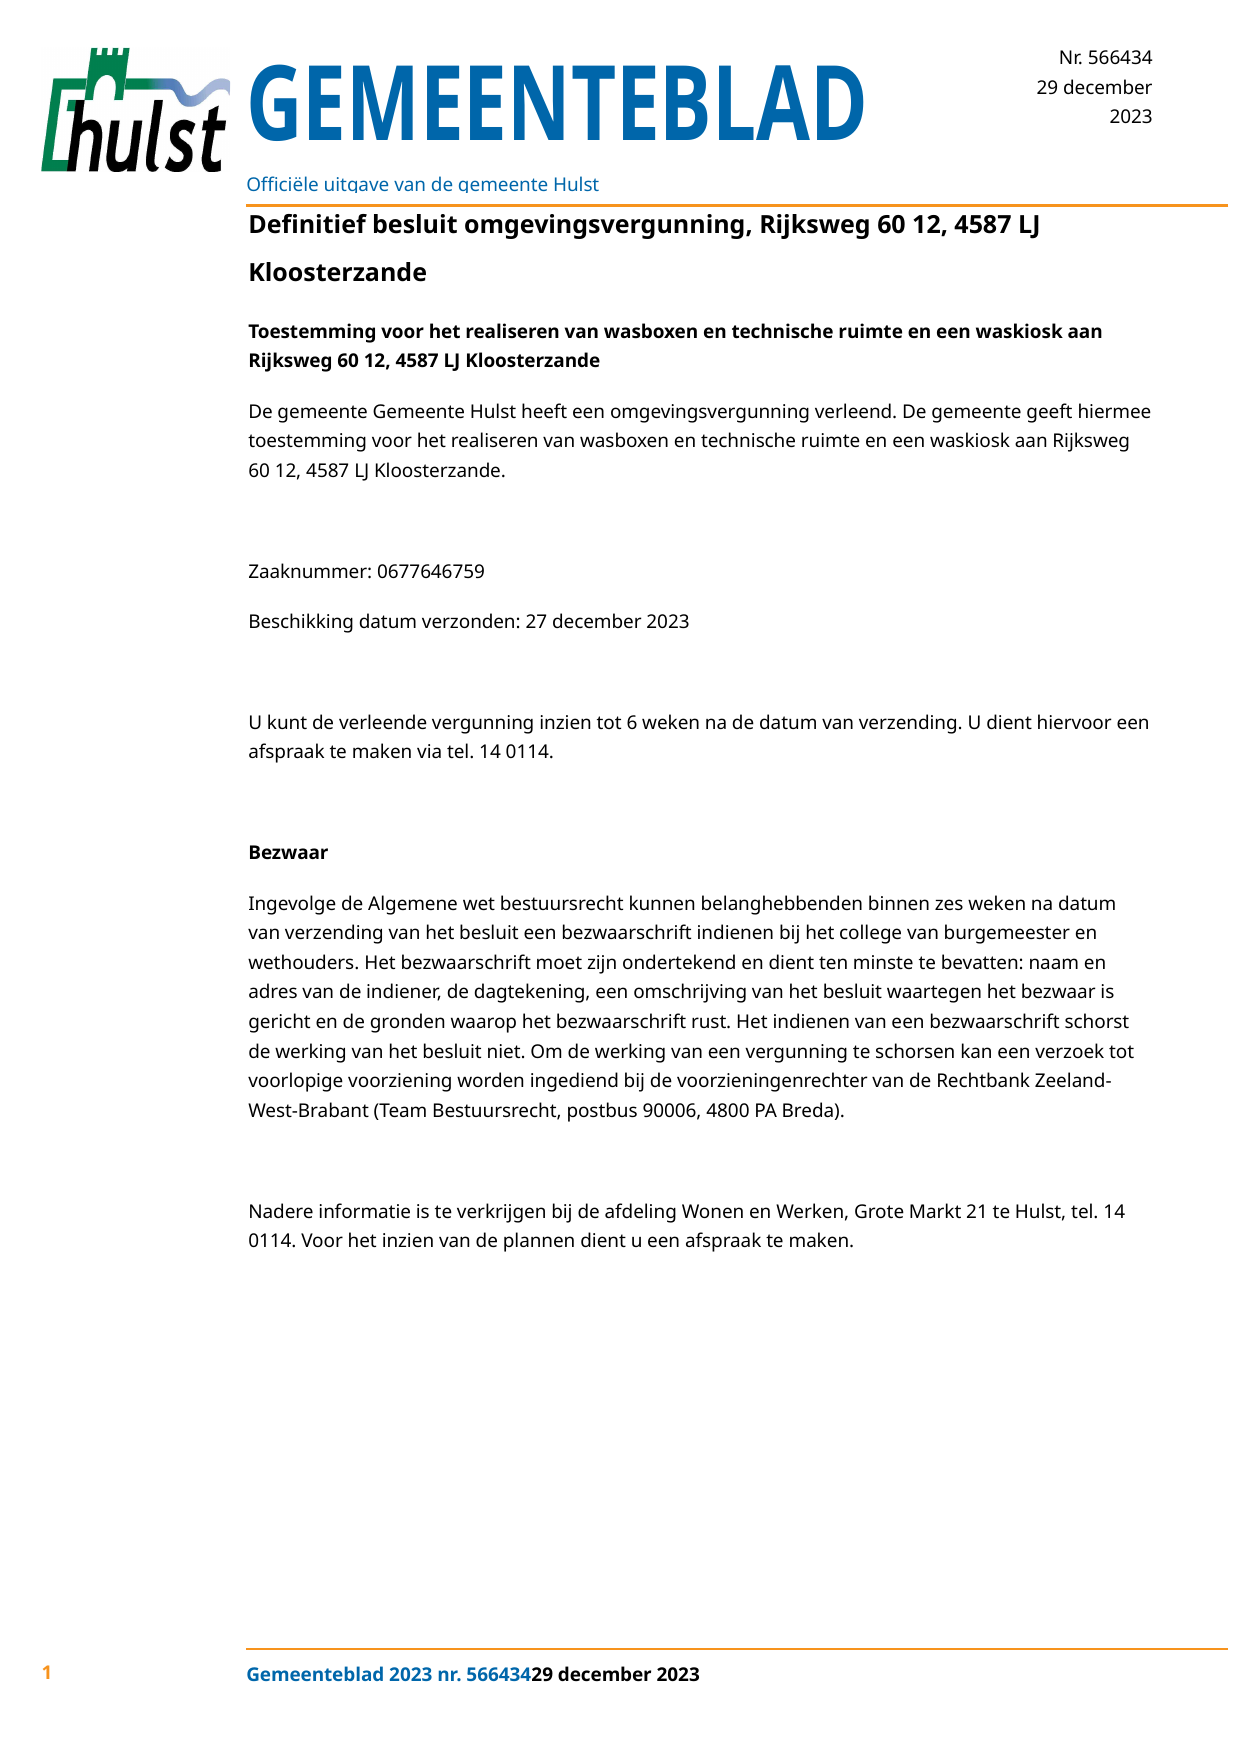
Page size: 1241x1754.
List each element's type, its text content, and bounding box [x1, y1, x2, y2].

picture [41, 47, 231, 172]
text Beschikking datum verzonden: 27 december 2023 [248, 608, 1152, 634]
text Nadere informatie is te verkrijgen bij de afdeling Wonen en Werken, Grote Markt 21 te Hulst, tel. 14 0114. Voor het inzien van de plannen dient u een afspraak te maken. [248, 1198, 1152, 1253]
text Ingevolge de Algemene wet bestuursrecht kunnen belanghebbenden binnen zes weken na datum van verzending van het besluit een bezwaarschrift indienen bij het college van burgemeester en wethouders. Het bezwaarschrift moet zijn ondertekend en dient ten minste te bevatten: naam en adres van de indiener, de dagtekening, een omschrijving van het besluit waartegen het bezwaar is gericht en de gronden waarop het bezwaarschrift rust. Het indienen van een bezwaarschrift schorst de werking van het besluit niet. Om de werking van een vergunning te schorsen kan een verzoek tot voorlopige voorziening worden ingediend bij de voorzieningenrechter van de Rechtbank Zeeland-West-Brabant (Team Bestuursrecht, postbus 90006, 4800 PA Breda). [248, 890, 1152, 1123]
text De gemeente Gemeente Hulst heeft een omgevingsvergunning verleend. De gemeente geeft hiermee toestemming voor het realiseren van wasboxen en technische ruimte en een waskiosk aan Rijksweg 60 12, 4587 LJ Kloosterzande. [248, 398, 1152, 483]
text Toestemming voor het realiseren van wasboxen en technische ruimte en een waskiosk aan Rijksweg 60 12, 4587 LJ Kloosterzande [248, 318, 1152, 373]
text Definitief besluit omgevingsvergunning, Rijksweg 60 12, 4587 LJ Kloosterzande [248, 207, 1152, 288]
text U kunt de verleende vergunning inzien tot 6 weken na de datum van verzending. U dient hiervoor een afspraak te maken via tel. 14 0114. [248, 709, 1152, 764]
text Bezwaar [248, 839, 1152, 865]
text Zaaknummer: 0677646759 [248, 558, 1152, 584]
